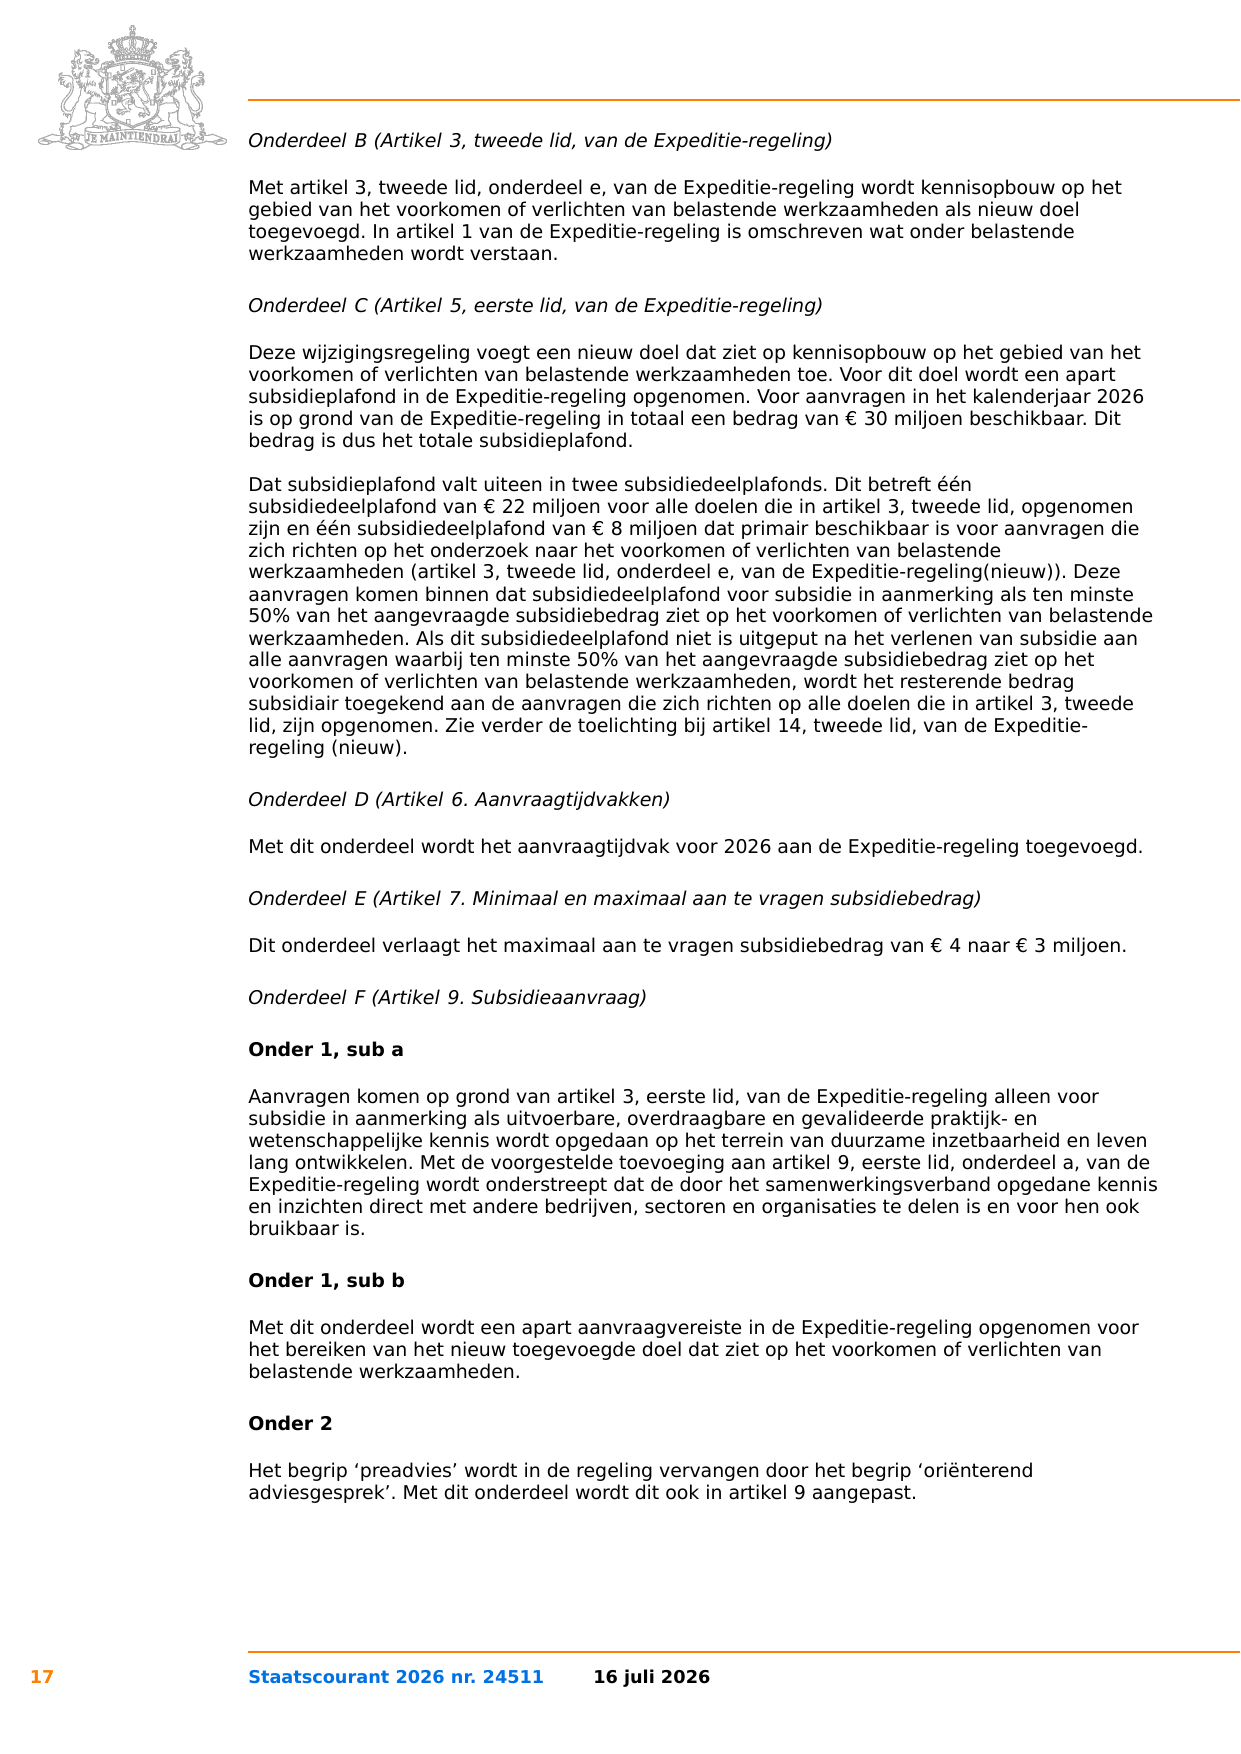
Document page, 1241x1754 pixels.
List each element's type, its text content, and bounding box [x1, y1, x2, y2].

subtitle Onder 2 [248, 1413, 1163, 1435]
text Met dit onderdeel wordt een apart aanvraagvereiste in de Expeditie-regeling opgenomen voor het bereiken van het nieuw toegevoegde doel dat ziet op het voorkomen of verlichten van belastende werkzaamheden. [248, 1317, 1163, 1383]
text Deze wijzigingsregeling voegt een nieuw doel dat ziet op kennisopbouw op het gebied van het voorkomen of verlichten van belastende werkzaamheden toe. Voor dit doel wordt een apart subsidieplafond in de Expeditie-regeling opgenomen. Voor aanvragen in het kalenderjaar 2026 is op grond van de Expeditie-regeling in totaal een bedrag van € 30 miljoen beschikbaar. Dit bedrag is dus het totale subsidieplafond. [248, 342, 1163, 452]
text Met artikel 3, tweede lid, onderdeel e, van de Expeditie-regeling wordt kennisopbouw op het gebied van het voorkomen of verlichten van belastende werkzaamheden als nieuw doel toegevoegd. In artikel 1 van de Expeditie-regeling is omschreven wat onder belastende werkzaamheden wordt verstaan. [248, 177, 1163, 265]
text Met dit onderdeel wordt het aanvraagtijdvak voor 2026 aan de Expeditie-regeling toegevoegd. [248, 836, 1163, 858]
subtitle Onder 1, sub b [248, 1270, 1163, 1292]
text Dit onderdeel verlaagt het maximaal aan te vragen subsidiebedrag van € 4 naar € 3 miljoen. [248, 935, 1163, 957]
picture [38, 25, 227, 150]
subtitle Onderdeel D (Artikel 6. Aanvraagtijdvakken) [248, 789, 1163, 811]
subtitle Onderdeel E (Artikel 7. Minimaal en maximaal aan te vragen subsidiebedrag) [248, 888, 1163, 910]
subtitle Onderdeel C (Artikel 5, eerste lid, van de Expeditie-regeling) [248, 295, 1163, 317]
subtitle Onderdeel F (Artikel 9. Subsidieaanvraag) [248, 987, 1163, 1009]
subtitle Onderdeel B (Artikel 3, tweede lid, van de Expeditie-regeling) [248, 130, 1163, 152]
text Aanvragen komen op grond van artikel 3, eerste lid, van de Expeditie-regeling alleen voor subsidie in aanmerking als uitvoerbare, overdraagbare en gevalideerde praktijk- en wetenschappelijke kennis wordt opgedaan op het terrein van duurzame inzetbaarheid en leven lang ontwikkelen. Met de voorgestelde toevoeging aan artikel 9, eerste lid, onderdeel a, van de Expeditie-regeling wordt onderstreept dat de door het samenwerkingsverband opgedane kennis en inzichten direct met andere bedrijven, sectoren en organisaties te delen is en voor hen ook bruikbaar is. [248, 1086, 1163, 1240]
text Het begrip ‘preadvies’ wordt in de regeling vervangen door het begrip ‘oriënterend adviesgesprek’. Met dit onderdeel wordt dit ook in artikel 9 aangepast. [248, 1460, 1163, 1504]
subtitle Onder 1, sub a [248, 1039, 1163, 1061]
text Dat subsidieplafond valt uiteen in twee subsidiedeelplafonds. Dit betreft één subsidiedeelplafond van € 22 miljoen voor alle doelen die in artikel 3, tweede lid, opgenomen zijn en één subsidiedeelplafond van € 8 miljoen dat primair beschikbaar is voor aanvragen die zich richten op het onderzoek naar het voorkomen of verlichten van belastende werkzaamheden (artikel 3, tweede lid, onderdeel e, van de Expeditie-regeling(nieuw)). Deze aanvragen komen binnen dat subsidiedeelplafond voor subsidie in aanmerking als ten minste 50% van het aangevraagde subsidiebedrag ziet op het voorkomen of verlichten van belastende werkzaamheden. Als dit subsidiedeelplafond niet is uitgeput na het verlenen van subsidie aan alle aanvragen waarbij ten minste 50% van het aangevraagde subsidiebedrag ziet op het voorkomen of verlichten van belastende werkzaamheden, wordt het resterende bedrag subsidiair toegekend aan de aanvragen die zich richten op alle doelen die in artikel 3, tweede lid, zijn opgenomen. Zie verder de toelichting bij artikel 14, tweede lid, van de Expeditie-regeling (nieuw). [248, 473, 1163, 759]
